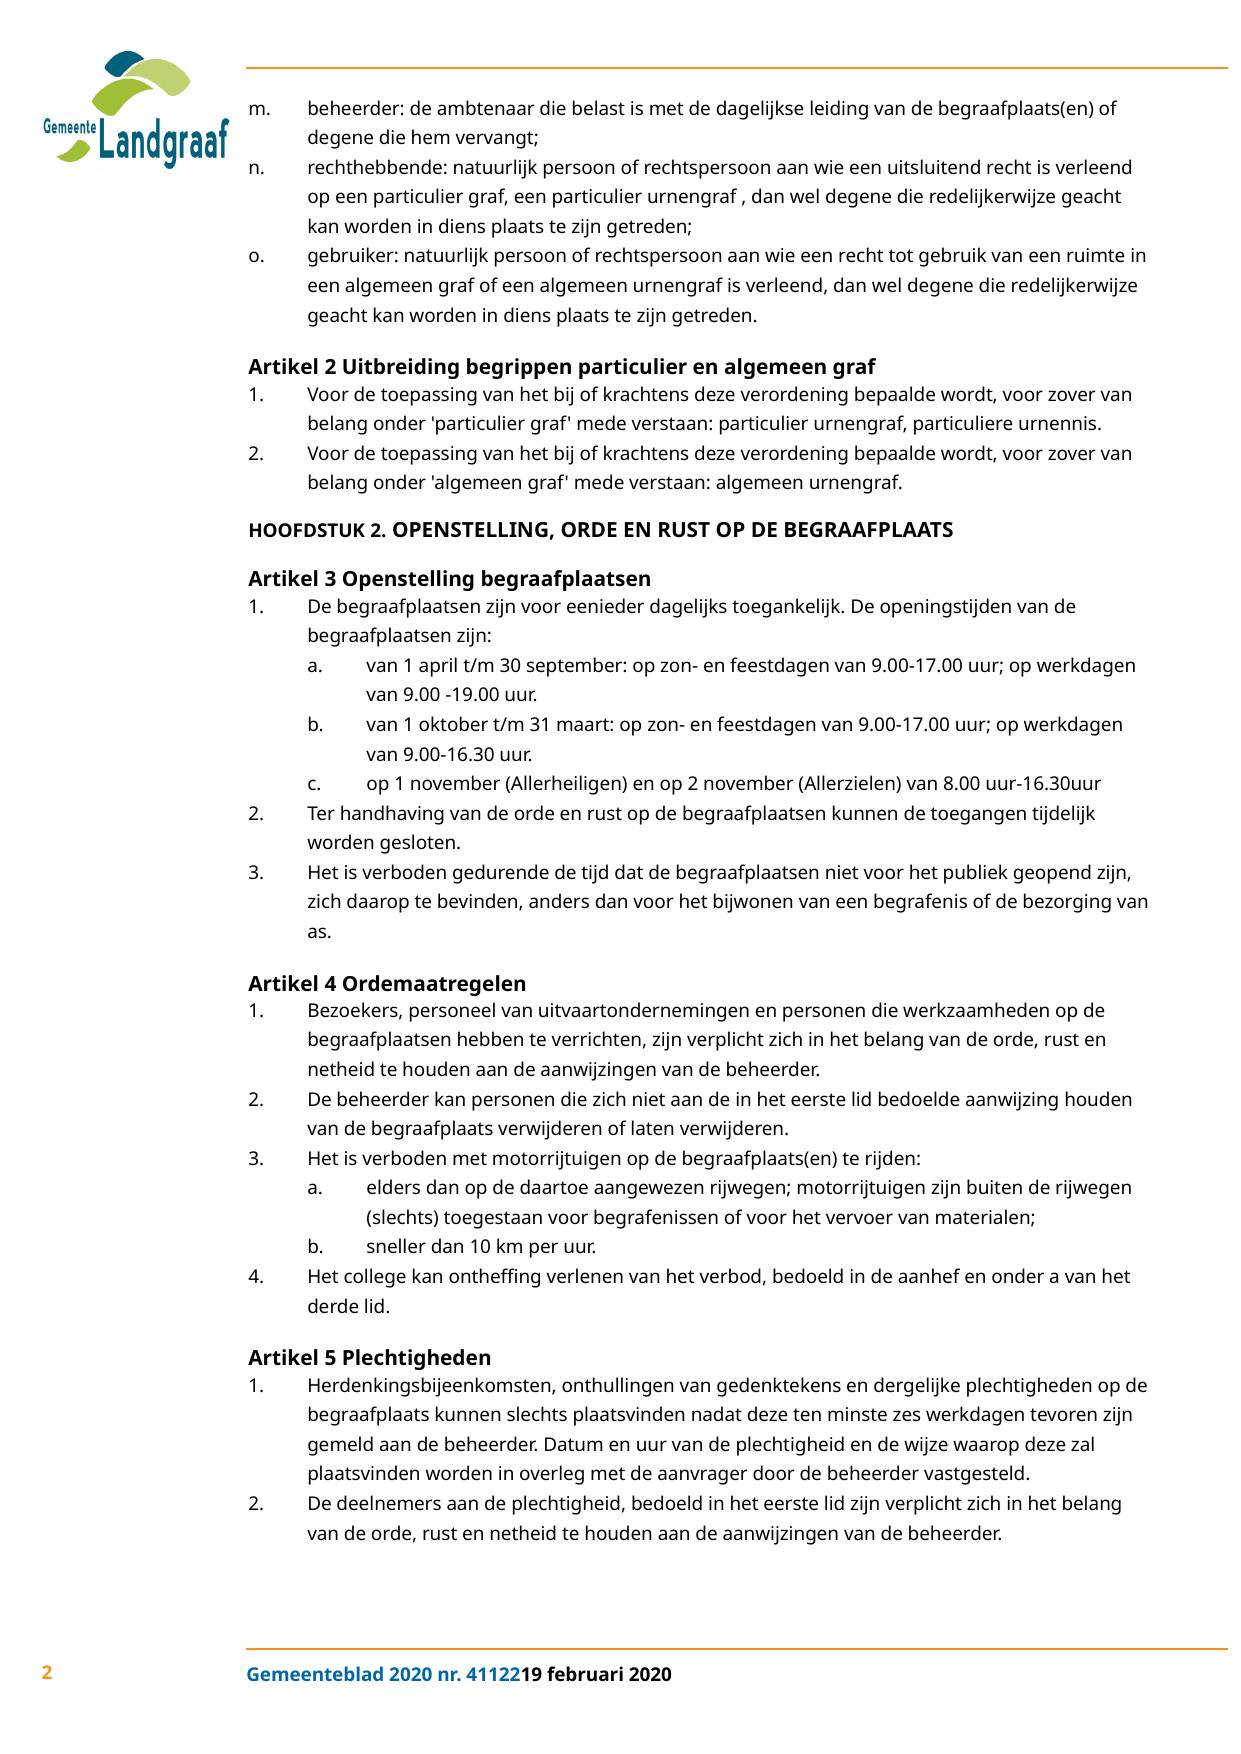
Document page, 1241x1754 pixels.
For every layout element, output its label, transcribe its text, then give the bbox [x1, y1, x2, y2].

list gebruiker: natuurlijk persoon of rechtspersoon aan wie een recht tot gebruik van een ruimte in een algemeen graf of een algemeen urnengraf is verleend, dan wel degene die redelijkerwijze geacht kan worden in diens plaats te zijn getreden. [248, 243, 1152, 328]
list De begraafplaatsen zijn voor eenieder dagelijks toegankelijk. De openingstijden van de begraafplaatsen zijn: [248, 593, 1152, 648]
text Artikel 5 Plechtigheden [248, 1343, 1152, 1372]
list Het is verboden gedurende de tijd dat de begraafplaatsen niet voor het publiek geopend zijn, zich daarop te bevinden, anders dan voor het bijwonen van een begrafenis of de bezorging van as. [248, 859, 1152, 944]
text HOOFDSTUK 2. OPENSTELLING, ORDE EN RUST OP DE BEGRAAFPLAATS [248, 515, 1152, 543]
list Het college kan ontheffing verlenen van het verbod, bedoeld in de aanhef en onder a van het derde lid. [248, 1263, 1152, 1319]
list Bezoekers, personeel van uitvaartondernemingen en personen die werkzaamheden op de begraafplaatsen hebben te verrichten, zijn verplicht zich in het belang van de orde, rust en netheid te houden aan de aanwijzingen van de beheerder. [248, 997, 1152, 1082]
text Artikel 4 Ordemaatregelen [248, 969, 1152, 997]
text Artikel 2 Uitbreiding begrippen particulier en algemeen graf [248, 352, 1152, 381]
list De deelnemers aan de plechtigheid, bedoeld in het eerste lid zijn verplicht zich in het belang van de orde, rust en netheid te houden aan de aanwijzingen van de beheerder. [248, 1490, 1152, 1545]
list Ter handhaving van de orde en rust op de begraafplaatsen kunnen de toegangen tijdelijk worden gesloten. [248, 800, 1152, 855]
list elders dan op de daartoe aangewezen rijwegen; motorrijtuigen zijn buiten de rijwegen (slechts) toegestaan voor begrafenissen of voor het vervoer van materialen; [307, 1174, 1152, 1230]
text Artikel 3 Openstelling begraafplaatsen [248, 564, 1152, 593]
list Voor de toepassing van het bij of krachtens deze verordening bepaalde wordt, voor zover van belang onder 'algemeen graf' mede verstaan: algemeen urnengraf. [248, 440, 1152, 495]
list op 1 november (Allerheiligen) en op 2 november (Allerzielen) van 8.00 uur-16.30uur [307, 770, 1152, 796]
list De beheerder kan personen die zich niet aan de in het eerste lid bedoelde aanwijzing houden van de begraafplaats verwijderen of laten verwijderen. [248, 1086, 1152, 1141]
list van 1 oktober t/m 31 maart: op zon- en feestdagen van 9.00-17.00 uur; op werkdagen van 9.00-16.30 uur. [307, 711, 1152, 766]
list Herdenkingsbijeenkomsten, onthullingen van gedenktekens en dergelijke plechtigheden op de begraafplaats kunnen slechts plaatsvinden nadat deze ten minste zes werkdagen tevoren zijn gemeld aan de beheerder. Datum en uur van de plechtigheid en de wijze waarop deze zal plaatsvinden worden in overleg met de aanvrager door de beheerder vastgesteld. [248, 1372, 1152, 1486]
list Voor de toepassing van het bij of krachtens deze verordening bepaalde wordt, voor zover van belang onder 'particulier graf' mede verstaan: particulier urnengraf, particuliere urnennis. [248, 381, 1152, 436]
list van 1 april t/m 30 september: op zon- en feestdagen van 9.00-17.00 uur; op werkdagen van 9.00 -19.00 uur. [307, 652, 1152, 707]
list beheerder: de ambtenaar die belast is met de dagelijkse leiding van de begraafplaats(en) of degene die hem vervangt; [248, 95, 1152, 150]
list Het is verboden met motorrijtuigen op de begraafplaats(en) te rijden: [248, 1145, 1152, 1171]
picture [41, 47, 231, 172]
list sneller dan 10 km per uur. [307, 1234, 1152, 1259]
list rechthebbende: natuurlijk persoon of rechtspersoon aan wie een uitsluitend recht is verleend op een particulier graf, een particulier urnengraf , dan wel degene die redelijkerwijze geacht kan worden in diens plaats te zijn getreden; [248, 154, 1152, 239]
